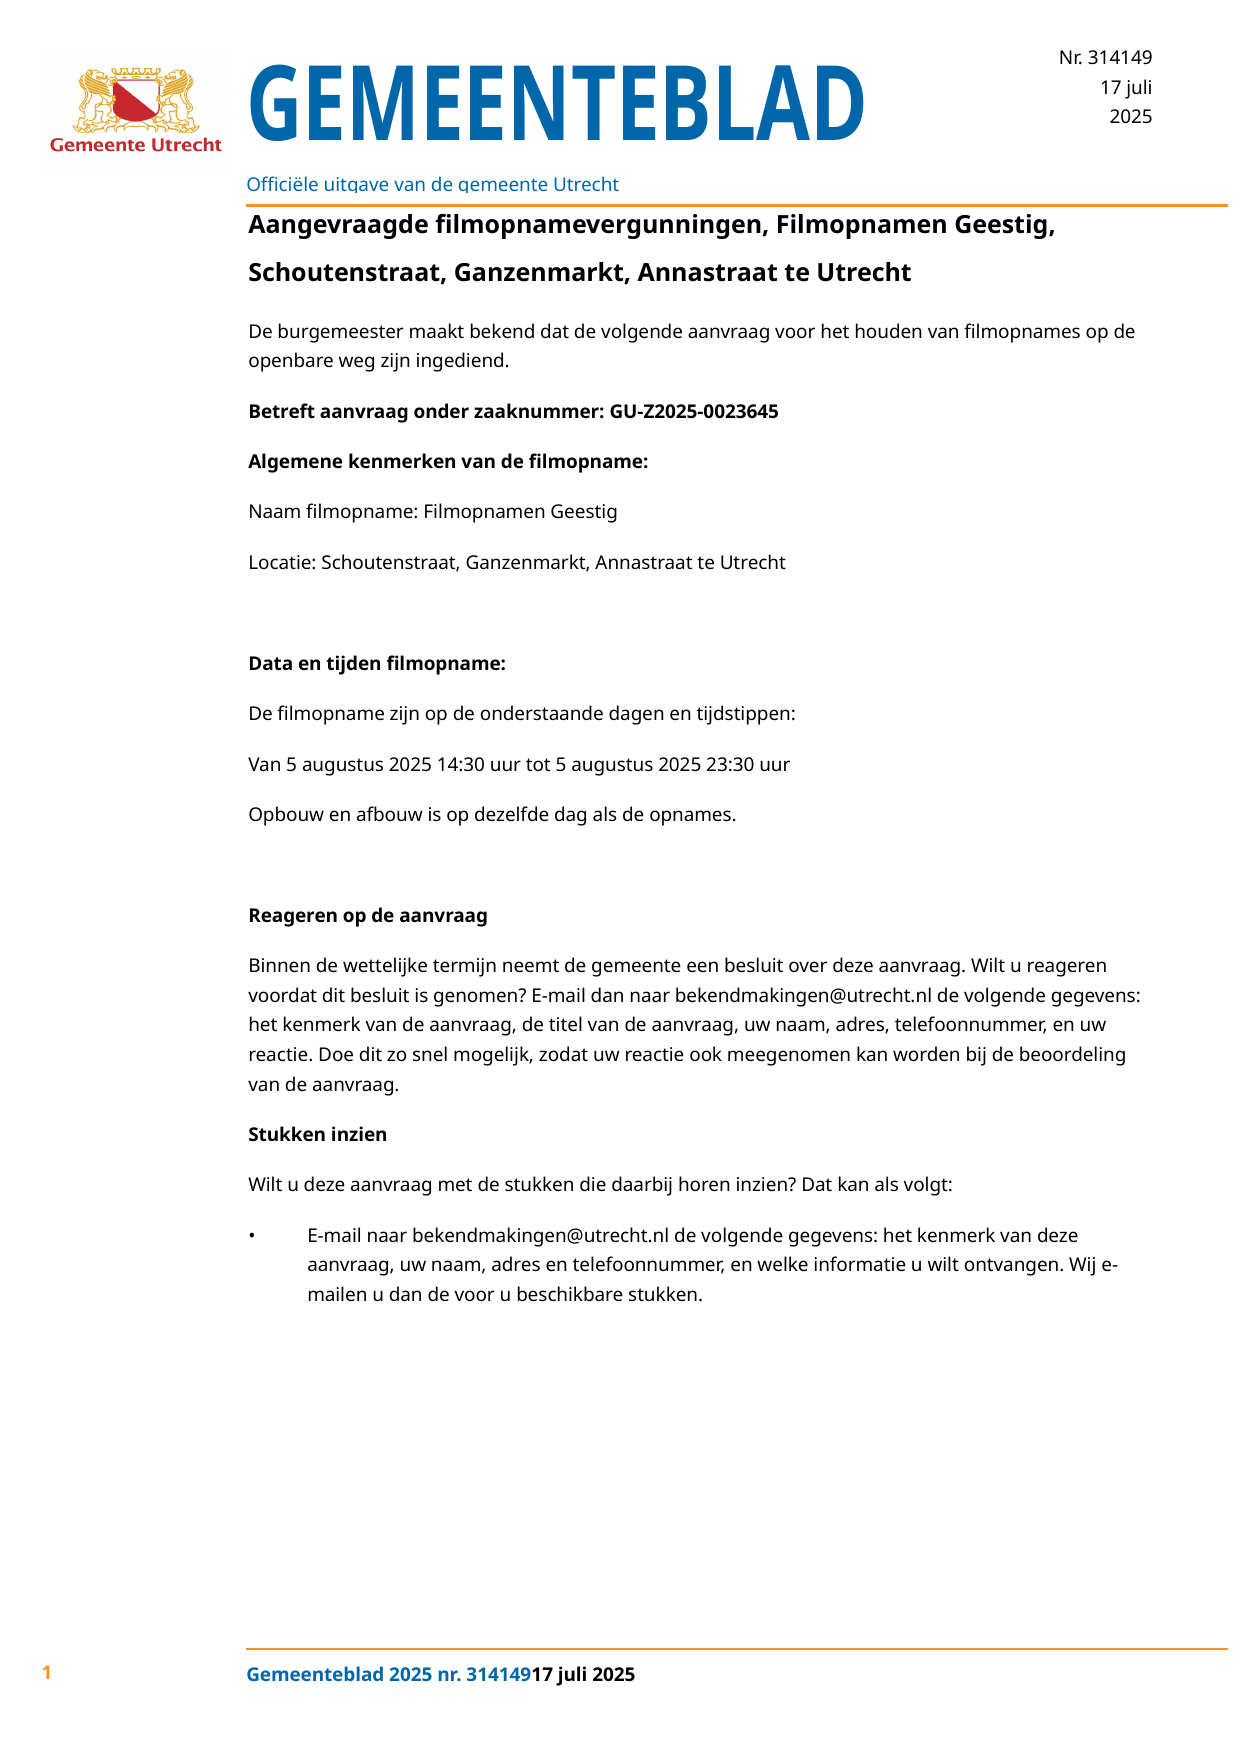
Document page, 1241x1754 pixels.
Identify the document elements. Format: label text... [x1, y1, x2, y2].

text Stukken inzien [248, 1121, 1152, 1147]
text Opbouw en afbouw is op dezelfde dag als de opnames. [248, 801, 1152, 827]
list E-mail naar bekendmakingen@utrecht.nl de volgende gegevens: het kenmerk van deze aanvraag, uw naam, adres en telefoonnummer, en welke informatie u wilt ontvangen. Wij e-mailen u dan de voor u beschikbare stukken. [248, 1222, 1152, 1307]
text Algemene kenmerken van de filmopname: [248, 448, 1152, 474]
text Data en tijden filmopname: [248, 650, 1152, 676]
text Betreft aanvraag onder zaaknummer: GU-Z2025-0023645 [248, 398, 1152, 424]
text Binnen de wettelijke termijn neemt de gemeente een besluit over deze aanvraag. Wilt u reageren voordat dit besluit is genomen? E-mail dan naar bekendmakingen@utrecht.nl de volgende gegevens: het kenmerk van de aanvraag, de titel van de aanvraag, uw naam, adres, telefoonnummer, en uw reactie. Doe dit zo snel mogelijk, zodat uw reactie ook meegenomen kan worden bij de beoordeling van de aanvraag. [248, 952, 1152, 1097]
text Wilt u deze aanvraag met de stukken die daarbij horen inzien? Dat kan als volgt: [248, 1172, 1152, 1197]
text Locatie: Schoutenstraat, Ganzenmarkt, Annastraat te Utrecht [248, 549, 1152, 575]
text De filmopname zijn op de onderstaande dagen en tijdstippen: [248, 700, 1152, 726]
text Reageren op de aanvraag [248, 902, 1152, 928]
text Naam filmopname: Filmopnamen Geestig [248, 499, 1152, 524]
picture [41, 47, 231, 172]
text De burgemeester maakt bekend dat de volgende aanvraag voor het houden van filmopnames op de openbare weg zijn ingediend. [248, 318, 1152, 373]
text Aangevraagde filmopnamevergunningen, Filmopnamen Geestig, Schoutenstraat, Ganzenmarkt, Annastraat te Utrecht [248, 207, 1152, 288]
text Van 5 augustus 2025 14:30 uur tot 5 augustus 2025 23:30 uur [248, 751, 1152, 777]
